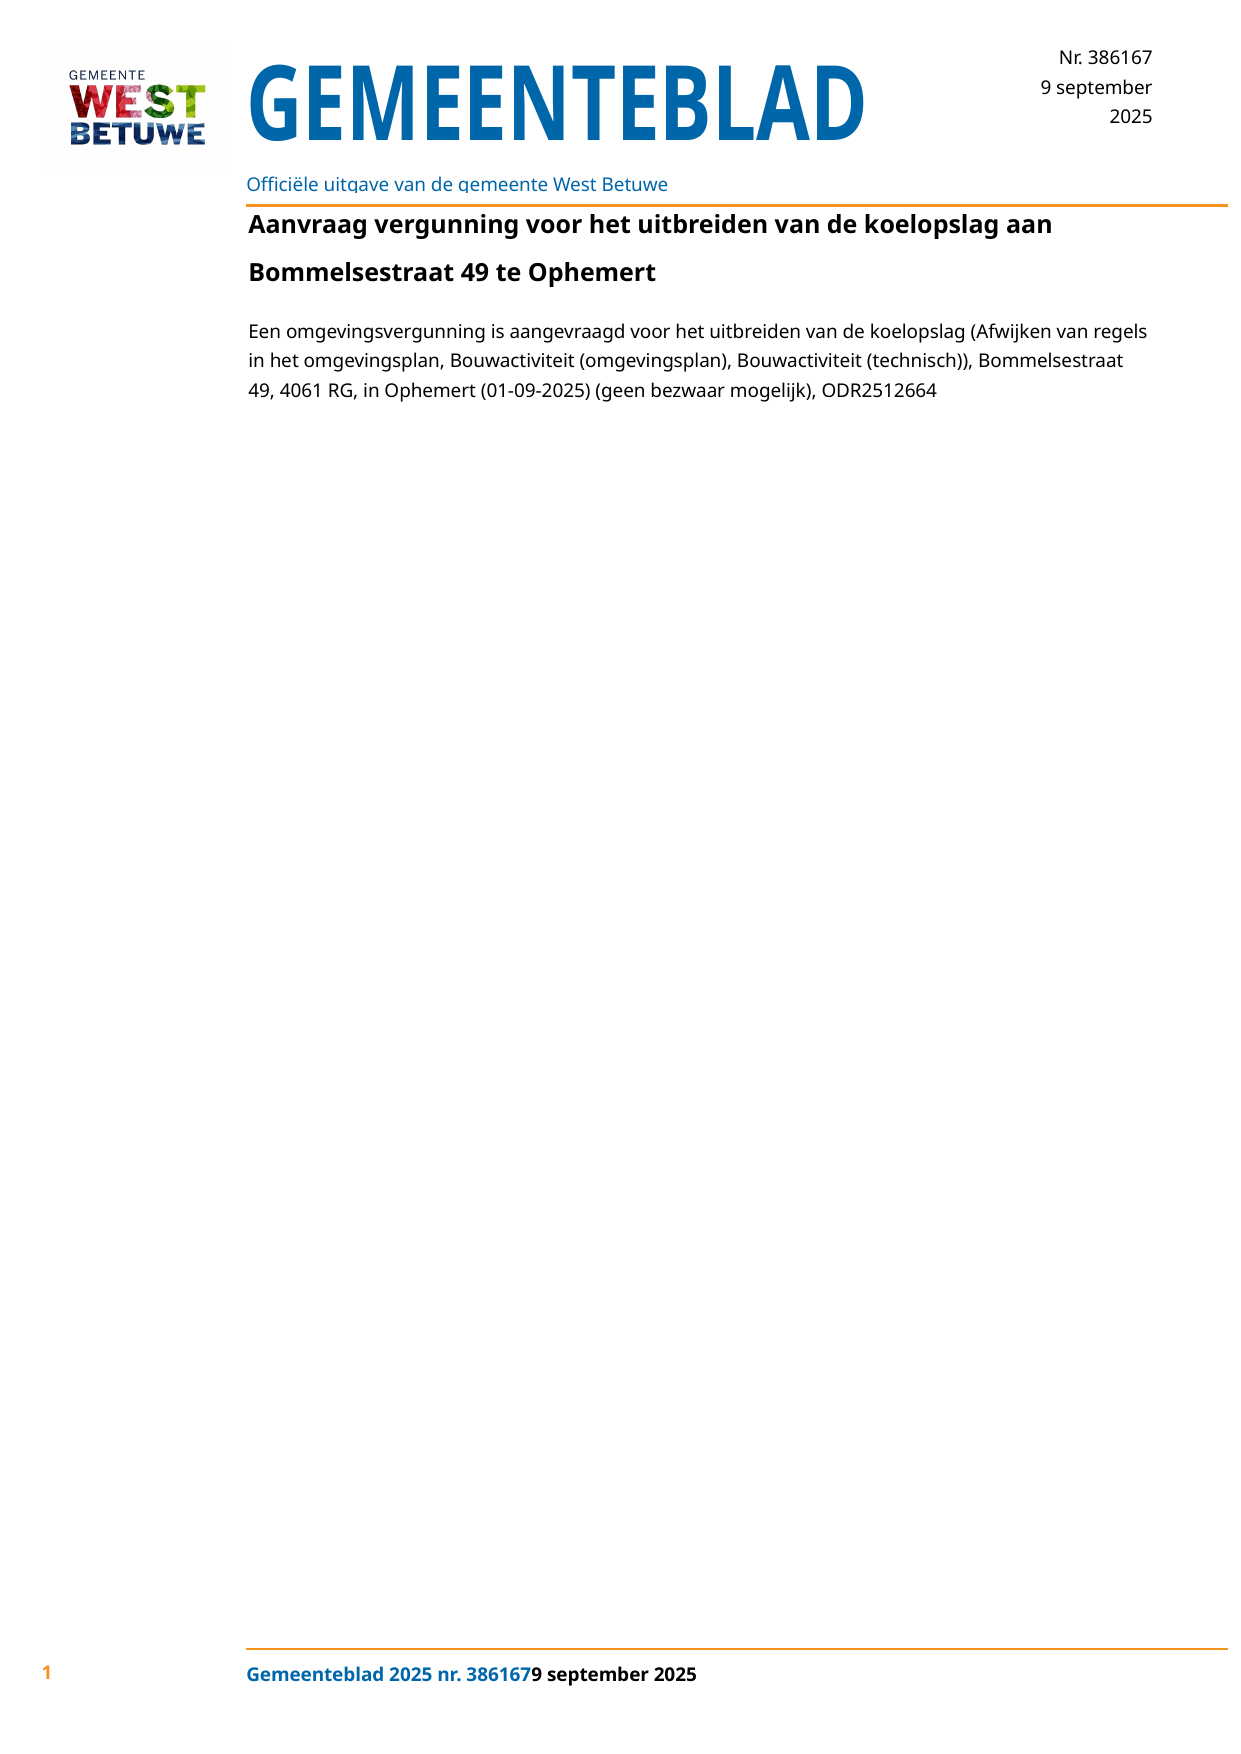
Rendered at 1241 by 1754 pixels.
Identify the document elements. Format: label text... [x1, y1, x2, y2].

text Aanvraag vergunning voor het uitbreiden van de koelopslag aan Bommelsestraat 49 te Ophemert [248, 207, 1152, 288]
picture [41, 47, 231, 172]
text Een omgevingsvergunning is aangevraagd voor het uitbreiden van de koelopslag (Afwijken van regels in het omgevingsplan, Bouwactiviteit (omgevingsplan), Bouwactiviteit (technisch)), Bommelsestraat 49, 4061 RG, in Ophemert (01-09-2025) (geen bezwaar mogelijk), ODR2512664 [248, 318, 1152, 403]
